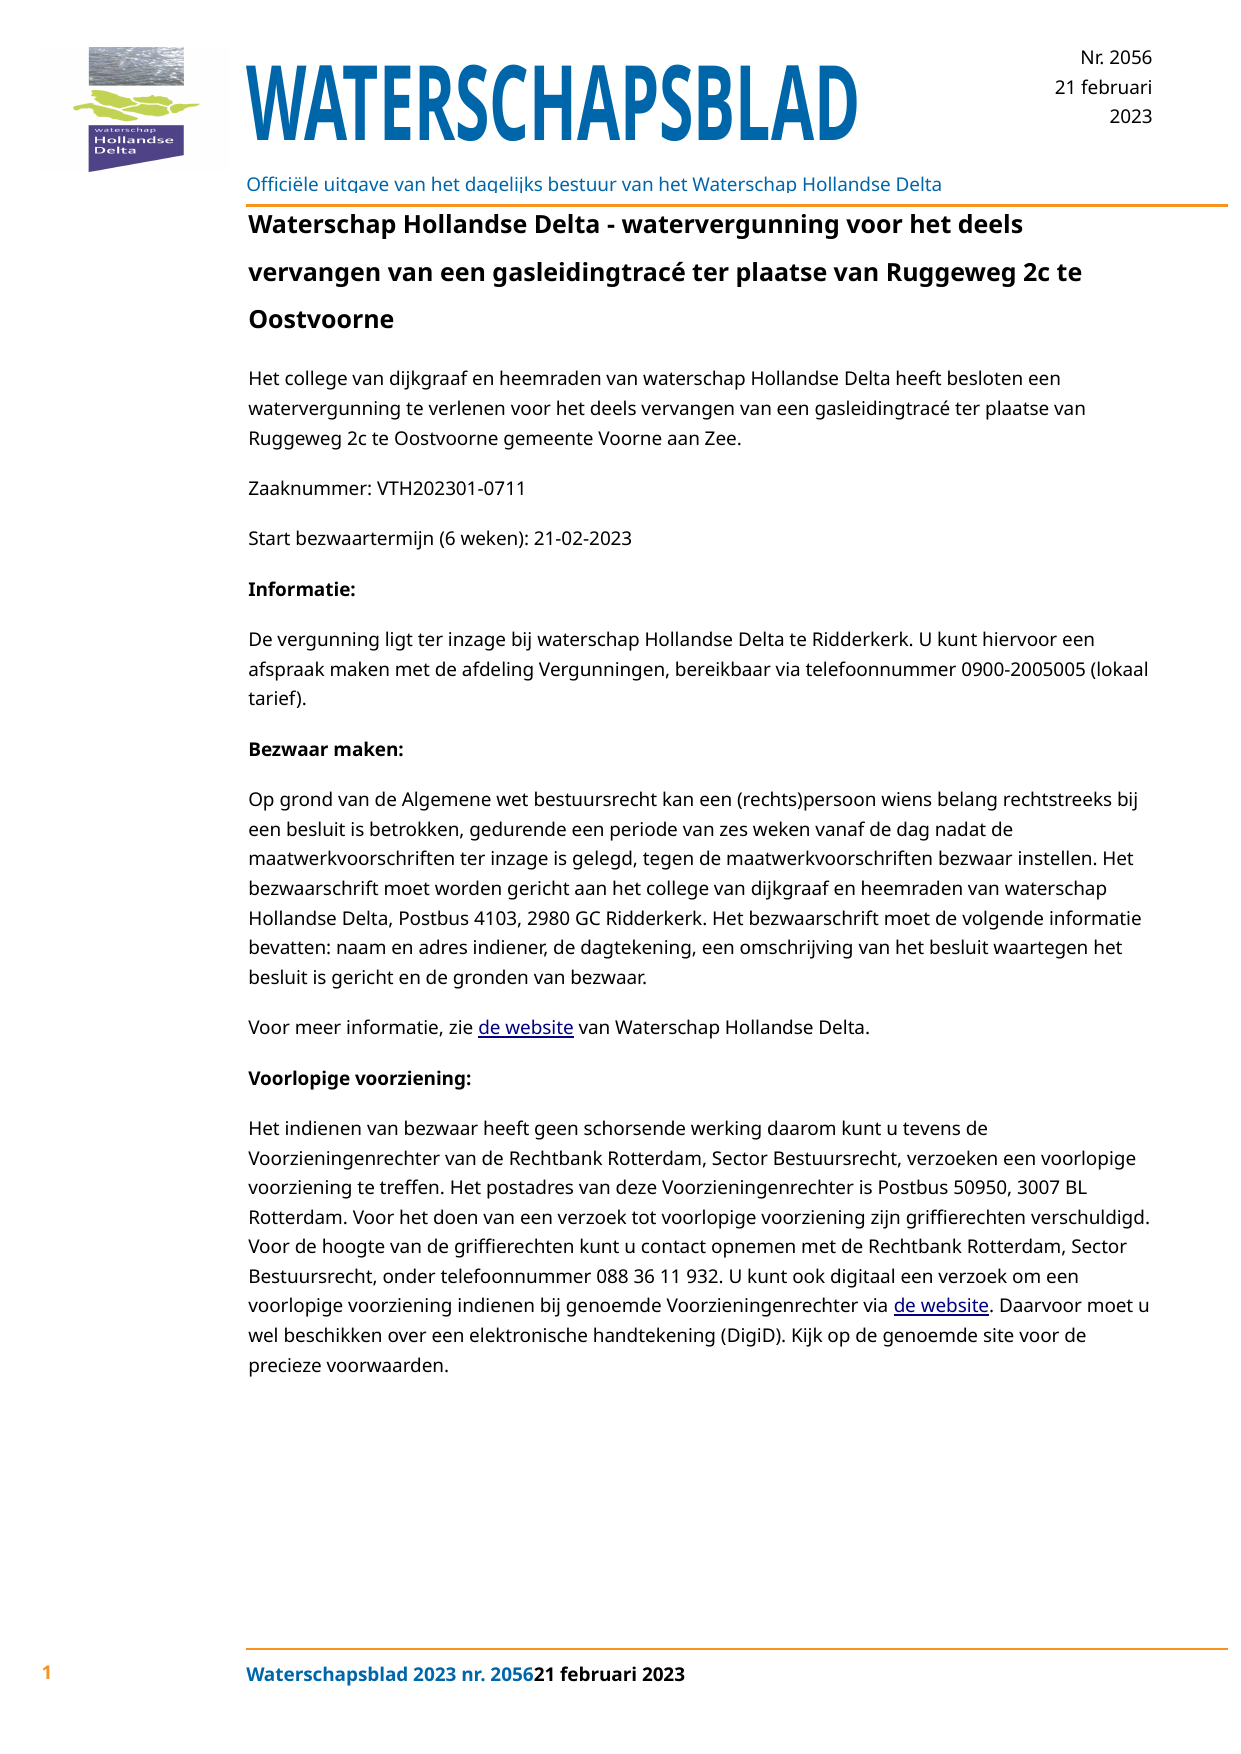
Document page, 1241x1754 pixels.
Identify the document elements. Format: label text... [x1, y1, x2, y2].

picture [41, 47, 231, 172]
text Start bezwaartermijn (6 weken): 21-02-2023 [248, 526, 1152, 551]
text Op grond van de Algemene wet bestuursrecht kan een (rechts)persoon wiens belang rechtstreeks bij een besluit is betrokken, gedurende een periode van zes weken vanaf de dag nadat de maatwerkvoorschriften ter inzage is gelegd, tegen de maatwerkvoorschriften bezwaar instellen. Het bezwaarschrift moet worden gericht aan het college van dijkgraaf en heemraden van waterschap Hollandse Delta, Postbus 4103, 2980 GC Ridderkerk. Het bezwaarschrift moet de volgende informatie bevatten: naam en adres indiener, de dagtekening, een omschrijving van het besluit waartegen het besluit is gericht en de gronden van bezwaar. [248, 786, 1152, 989]
text Voor meer informatie, zie de website van Waterschap Hollandse Delta. [248, 1014, 1152, 1040]
text Waterschap Hollandse Delta - watervergunning voor het deels vervangen van een gasleidingtracé ter plaatse van Ruggeweg 2c te Oostvoorne [248, 207, 1152, 336]
text Het college van dijkgraaf en heemraden van waterschap Hollandse Delta heeft besloten een watervergunning te verlenen voor het deels vervangen van een gasleidingtracé ter plaatse van Ruggeweg 2c te Oostvoorne gemeente Voorne aan Zee. [248, 366, 1152, 450]
text Zaaknummer: VTH202301-0711 [248, 475, 1152, 501]
text Bezwaar maken: [248, 736, 1152, 762]
text Voorlopige voorziening: [248, 1065, 1152, 1090]
text Informatie: [248, 576, 1152, 602]
text De vergunning ligt ter inzage bij waterschap Hollandse Delta te Ridderkerk. U kunt hiervoor een afspraak maken met de afdeling Vergunningen, bereikbaar via telefoonnummer 0900-2005005 (lokaal tarief). [248, 626, 1152, 711]
text Het indienen van bezwaar heeft geen schorsende werking daarom kunt u tevens de Voorzieningenrechter van de Rechtbank Rotterdam, Sector Bestuursrecht, verzoeken een voorlopige voorziening te treffen. Het postadres van deze Voorzieningenrechter is Postbus 50950, 3007 BL Rotterdam. Voor het doen van een verzoek tot voorlopige voorziening zijn griffierechten verschuldigd. Voor de hoogte van de griffierechten kunt u contact opnemen met de Rechtbank Rotterdam, Sector Bestuursrecht, onder telefoonnummer 088 36 11 932. U kunt ook digitaal een verzoek om een voorlopige voorziening indienen bij genoemde Voorzieningenrechter via de website. Daarvoor moet u wel beschikken over een elektronische handtekening (DigiD). Kijk op de genoemde site voor de precieze voorwaarden. [248, 1115, 1152, 1377]
